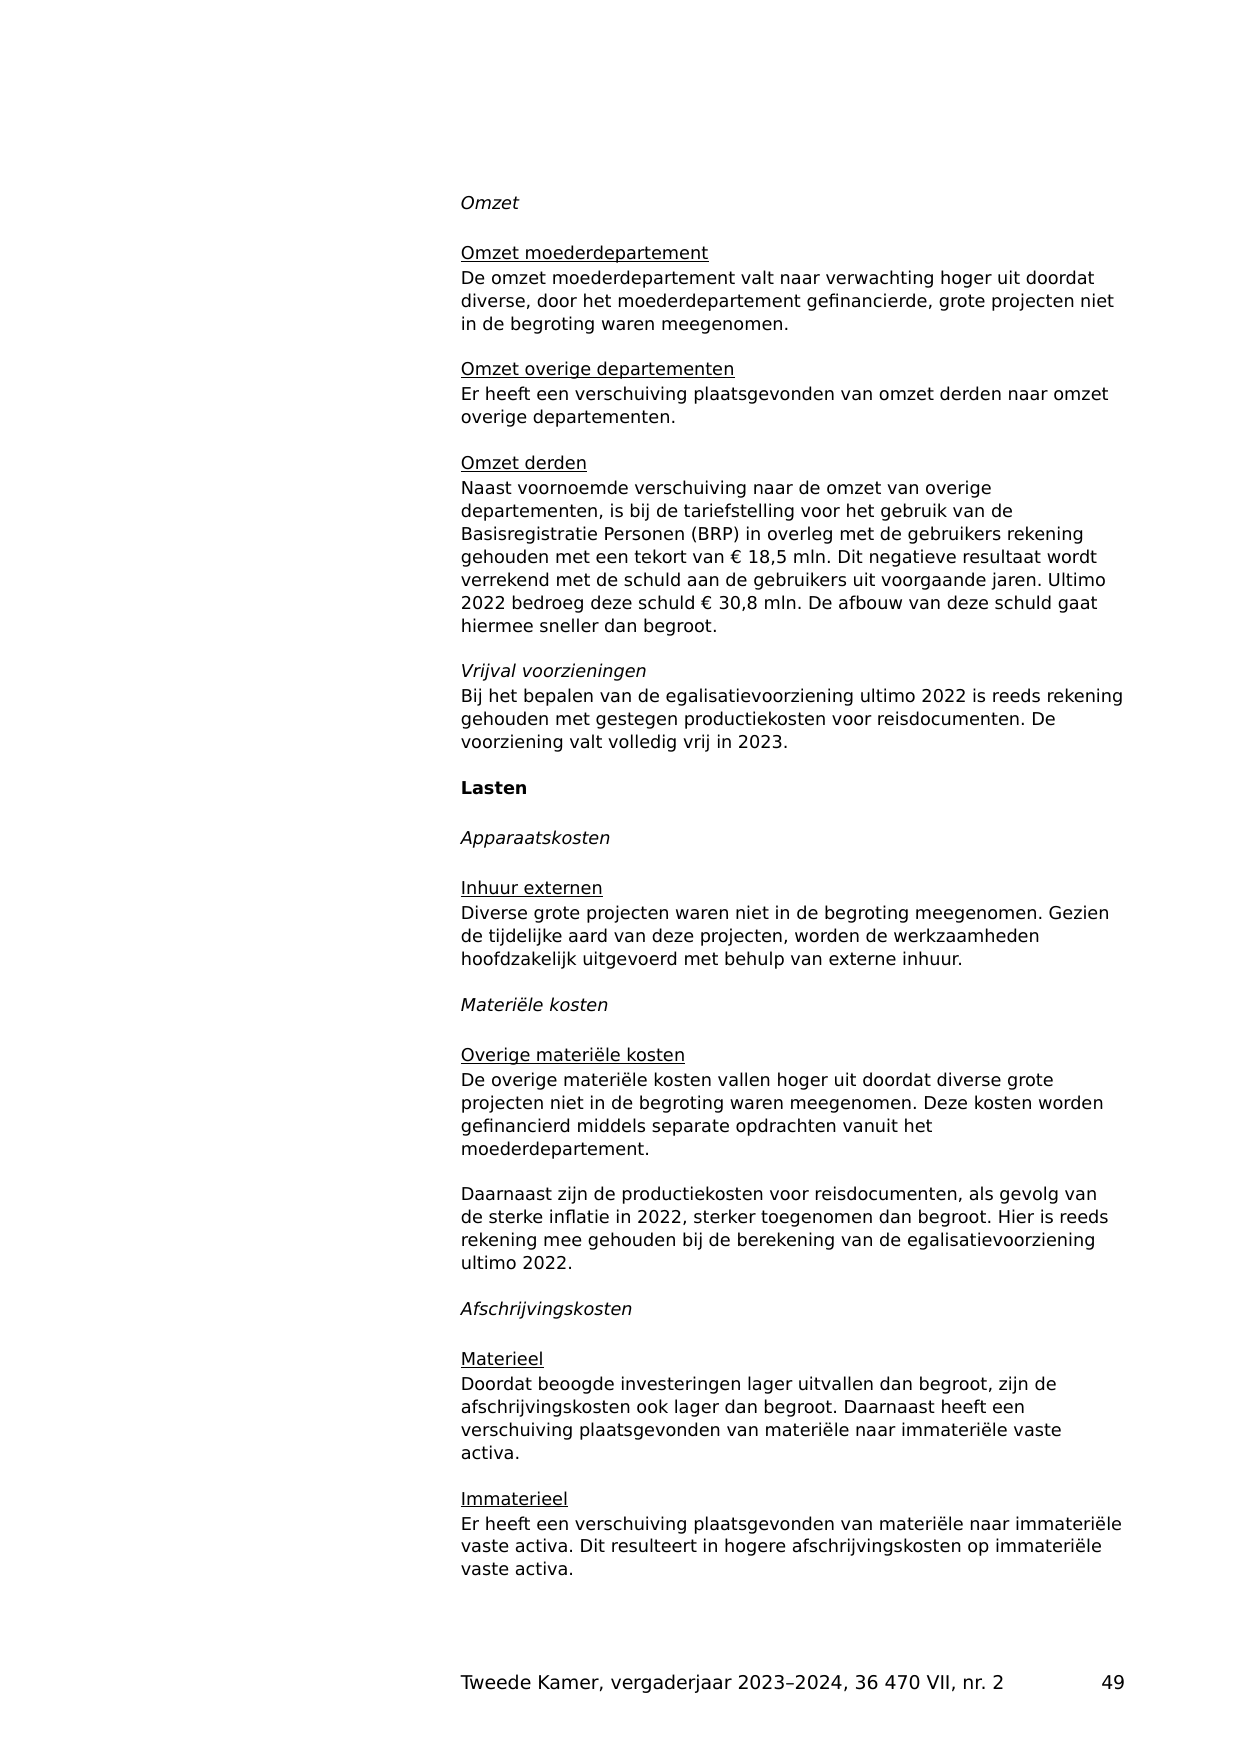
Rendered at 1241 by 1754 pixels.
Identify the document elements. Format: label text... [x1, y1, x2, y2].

text Omzet overige departementen [461, 357, 1125, 380]
text Apparaatskosten [461, 826, 1125, 849]
text Afschrijvingskosten [461, 1297, 1125, 1320]
text Vrijval voorzieningen [461, 659, 1125, 682]
text Lasten [461, 776, 1125, 799]
text Er heeft een verschuiving plaatsgevonden van materiële naar immateriële vaste activa. Dit resulteert in hogere afschrijvingskosten op immateriële vaste activa. [461, 1512, 1125, 1580]
text Er heeft een verschuiving plaatsgevonden van omzet derden naar omzet overige departementen. [461, 382, 1125, 428]
text Materiële kosten [461, 993, 1125, 1016]
text De omzet moederdepartement valt naar verwachting hoger uit doordat diverse, door het moederdepartement gefinancierde, grote projecten niet in de begroting waren meegenomen. [461, 266, 1125, 334]
text Daarnaast zijn de productiekosten voor reisdocumenten, als gevolg van de sterke inflatie in 2022, sterker toegenomen dan begroot. Hier is reeds rekening mee gehouden bij de berekening van de egalisatievoorziening ultimo 2022. [461, 1182, 1125, 1274]
text Doordat beoogde investeringen lager uitvallen dan begroot, zijn de afschrijvingskosten ook lager dan begroot. Daarnaast heeft een verschuiving plaatsgevonden van materiële naar immateriële vaste activa. [461, 1372, 1125, 1464]
text Materieel [461, 1347, 1125, 1370]
text Omzet derden [461, 451, 1125, 474]
text Naast voornoemde verschuiving naar de omzet van overige departementen, is bij de tariefstelling voor het gebruik van de Basisregistratie Personen (BRP) in overleg met de gebruikers rekening gehouden met een tekort van € 18,5 mln. Dit negatieve resultaat wordt verrekend met de schuld aan de gebruikers uit voorgaande jaren. Ultimo 2022 bedroeg deze schuld € 30,8 mln. De afbouw van deze schuld gaat hiermee sneller dan begroot. [461, 476, 1125, 637]
text De overige materiële kosten vallen hoger uit doordat diverse grote projecten niet in de begroting waren meegenomen. Deze kosten worden gefinancierd middels separate opdrachten vanuit het moederdepartement. [461, 1068, 1125, 1159]
text Bij het bepalen van de egalisatievoorziening ultimo 2022 is reeds rekening gehouden met gestegen productiekosten voor reisdocumenten. De voorziening valt volledig vrij in 2023. [461, 684, 1125, 753]
text Diverse grote projecten waren niet in de begroting meegenomen. Gezien de tijdelijke aard van deze projecten, worden de werkzaamheden hoofdzakelijk uitgevoerd met behulp van externe inhuur. [461, 901, 1125, 970]
text Omzet [461, 191, 1125, 214]
text Inhuur externen [461, 876, 1125, 899]
text Overige materiële kosten [461, 1043, 1125, 1066]
text Immaterieel [461, 1487, 1125, 1509]
text Omzet moederdepartement [461, 241, 1125, 264]
